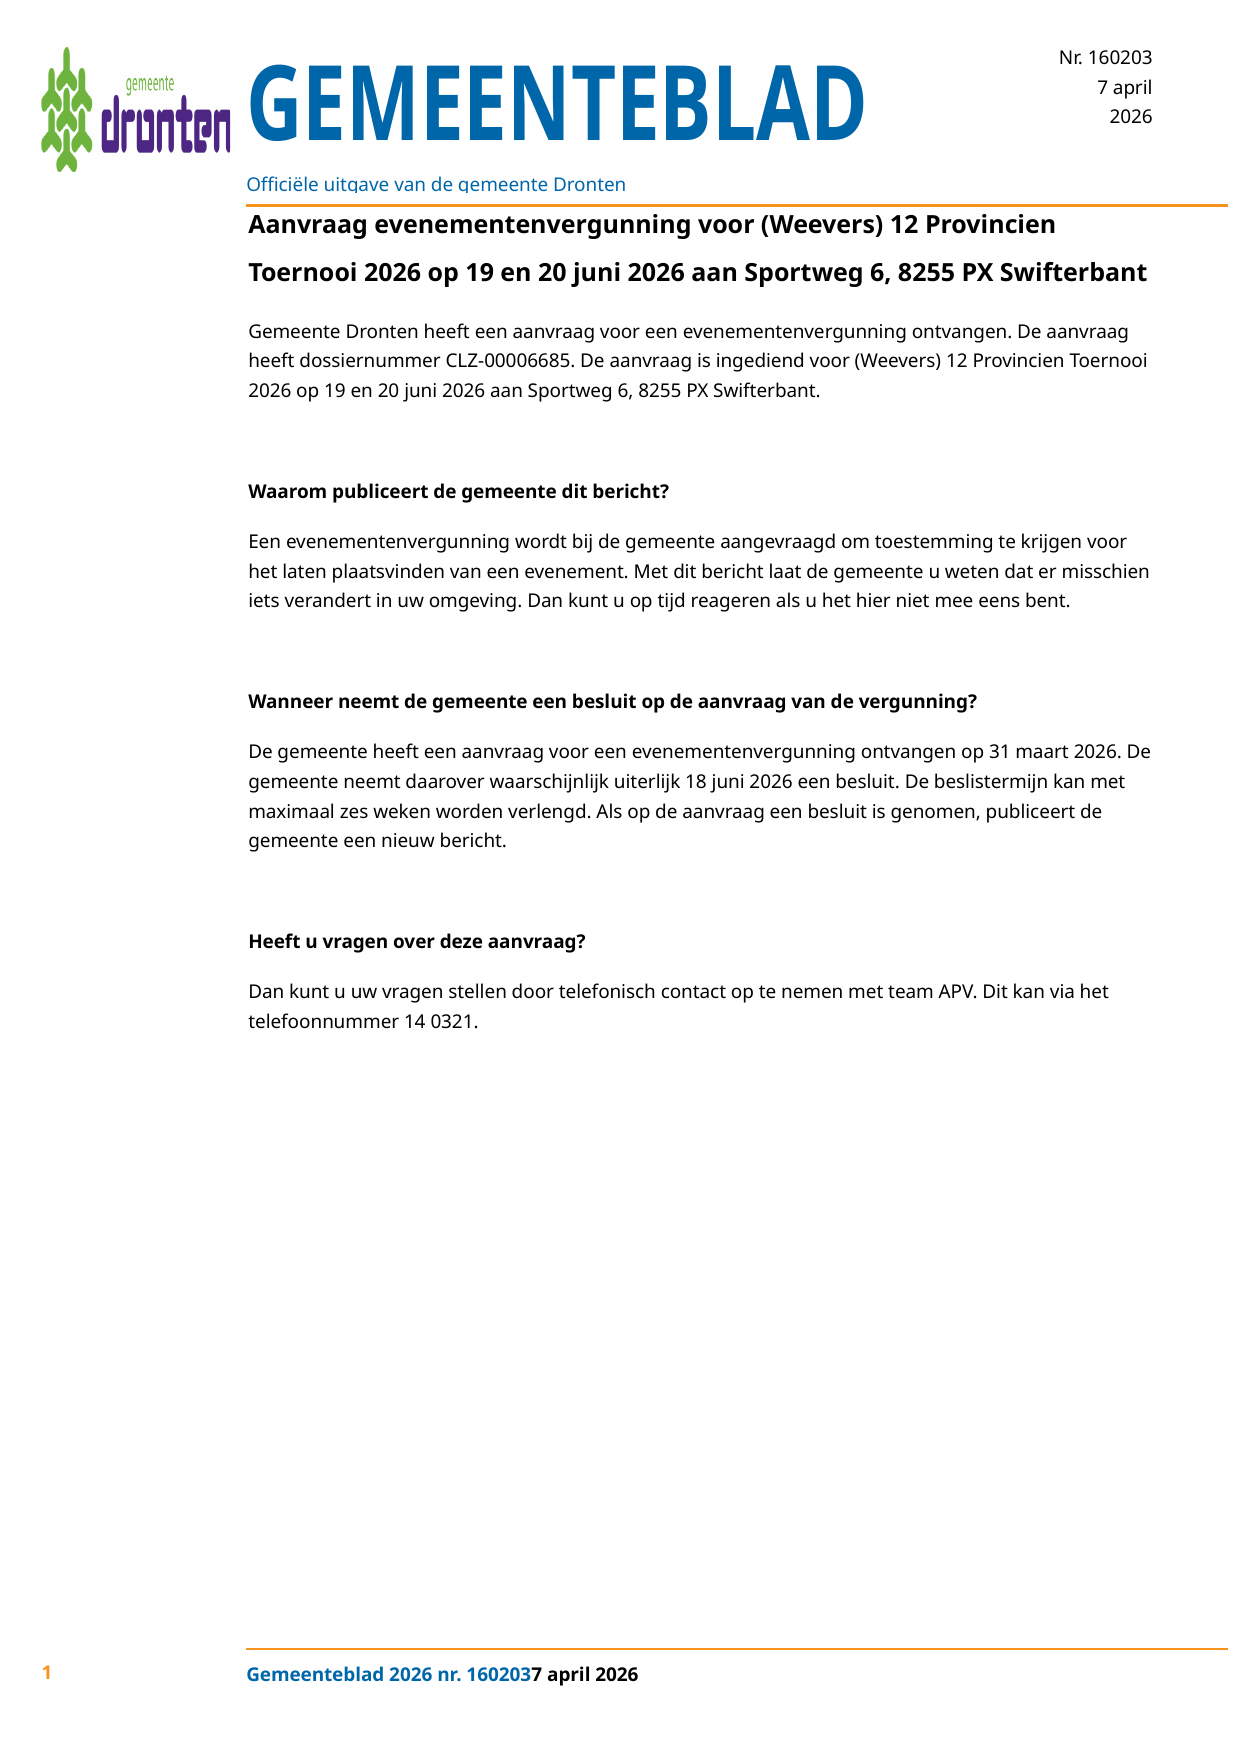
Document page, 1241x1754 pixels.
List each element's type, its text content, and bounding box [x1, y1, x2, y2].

text Waarom publiceert de gemeente dit bericht? [248, 478, 1152, 504]
text Wanneer neemt de gemeente een besluit op de aanvraag van de vergunning? [248, 688, 1152, 714]
text Een evenementenvergunning wordt bij de gemeente aangevraagd om toestemming te krijgen voor het laten plaatsvinden van een evenement. Met dit bericht laat de gemeente u weten dat er misschien iets verandert in uw omgeving. Dan kunt u op tijd reageren als u het hier niet mee eens bent. [248, 528, 1152, 613]
text Heeft u vragen over deze aanvraag? [248, 928, 1152, 954]
text Aanvraag evenementenvergunning voor (Weevers) 12 Provincien Toernooi 2026 op 19 en 20 juni 2026 aan Sportweg 6, 8255 PX Swifterbant [248, 207, 1152, 288]
text Dan kunt u uw vragen stellen door telefonisch contact op te nemen met team APV. Dit kan via het telefoonnummer 14 0321. [248, 979, 1152, 1034]
text Gemeente Dronten heeft een aanvraag voor een evenementenvergunning ontvangen. De aanvraag heeft dossiernummer CLZ-00006685. De aanvraag is ingediend voor (Weevers) 12 Provincien Toernooi 2026 op 19 en 20 juni 2026 aan Sportweg 6, 8255 PX Swifterbant. [248, 318, 1152, 403]
picture [41, 47, 231, 172]
text De gemeente heeft een aanvraag voor een evenementenvergunning ontvangen op 31 maart 2026. De gemeente neemt daarover waarschijnlijk uiterlijk 18 juni 2026 een besluit. De beslistermijn kan met maximaal zes weken worden verlengd. Als op de aanvraag een besluit is genomen, publiceert de gemeente een nieuw bericht. [248, 739, 1152, 853]
